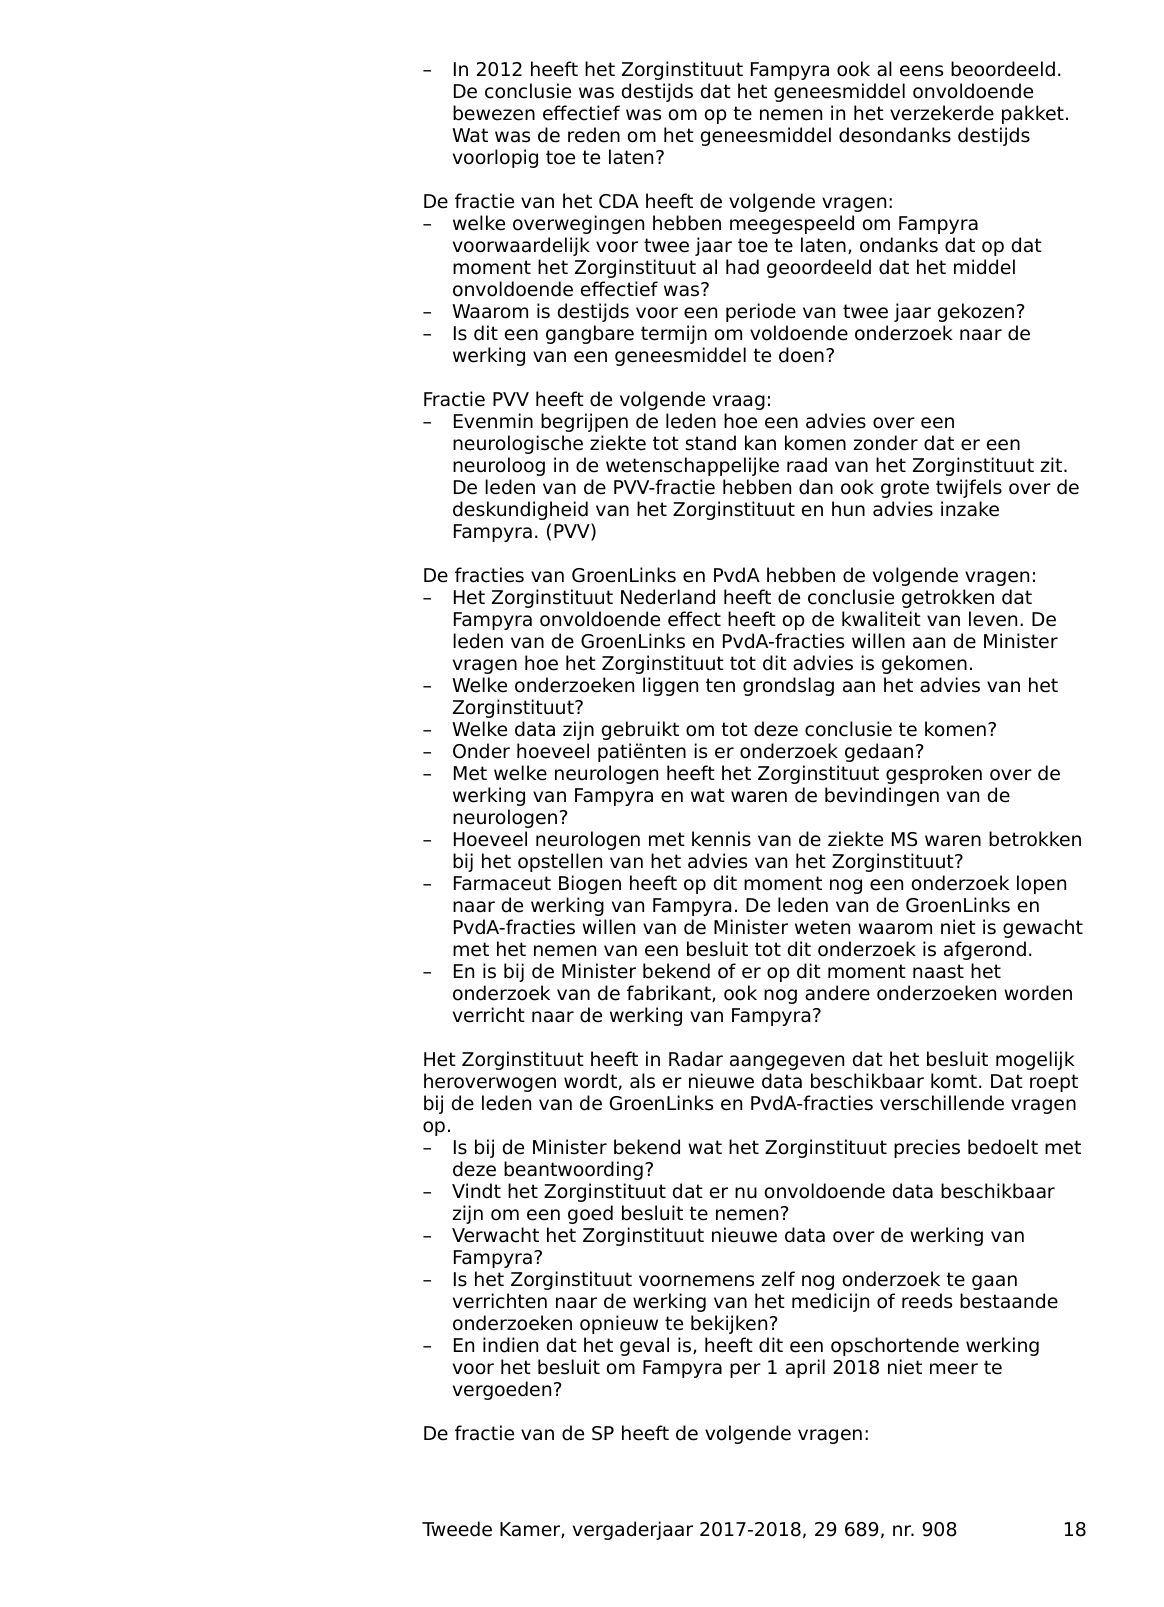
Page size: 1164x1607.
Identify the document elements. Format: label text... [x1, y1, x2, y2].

text – Is dit een gangbare termijn om voldoende onderzoek naar de werking van een geneesmiddel te doen? [422, 323, 1087, 367]
text – Vindt het Zorginstituut dat er nu onvoldoende data beschikbaar zijn om een goed besluit te nemen? [422, 1181, 1087, 1225]
text – Waarom is destijds voor een periode van twee jaar gekozen? [422, 301, 1087, 323]
text Fractie PVV heeft de volgende vraag: [422, 389, 1087, 411]
text – Onder hoeveel patiënten is er onderzoek gedaan? [422, 741, 1087, 763]
text – Is het Zorginstituut voornemens zelf nog onderzoek te gaan verrichten naar de werking van het medicijn of reeds bestaande onderzoeken opnieuw te bekijken? [422, 1269, 1087, 1335]
text – Farmaceut Biogen heeft op dit moment nog een onderzoek lopen naar de werking van Fampyra. De leden van de GroenLinks en PvdA-fracties willen van de Minister weten waarom niet is gewacht met het nemen van een besluit tot dit onderzoek is afgerond. [422, 873, 1087, 961]
text – En is bij de Minister bekend of er op dit moment naast het onderzoek van de fabrikant, ook nog andere onderzoeken worden verricht naar de werking van Fampyra? [422, 961, 1087, 1027]
text – Welke onderzoeken liggen ten grondslag aan het advies van het Zorginstituut? [422, 675, 1087, 719]
text De fractie van de SP heeft de volgende vragen: [422, 1423, 1087, 1445]
text De fractie van het CDA heeft de volgende vragen: [422, 191, 1087, 213]
text De fracties van GroenLinks en PvdA hebben de volgende vragen: [422, 565, 1087, 587]
text – Het Zorginstituut Nederland heeft de conclusie getrokken dat Fampyra onvoldoende effect heeft op de kwaliteit van leven. De leden van de GroenLinks en PvdA-fracties willen aan de Minister vragen hoe het Zorginstituut tot dit advies is gekomen. [422, 587, 1087, 675]
text – Verwacht het Zorginstituut nieuwe data over de werking van Fampyra? [422, 1225, 1087, 1269]
text – Evenmin begrijpen de leden hoe een advies over een neurologische ziekte tot stand kan komen zonder dat er een neuroloog in de wetenschappelijke raad van het Zorginstituut zit. De leden van de PVV-fractie hebben dan ook grote twijfels over de deskundigheid van het Zorginstituut en hun advies inzake Fampyra. (PVV) [422, 411, 1087, 543]
text – Hoeveel neurologen met kennis van de ziekte MS waren betrokken bij het opstellen van het advies van het Zorginstituut? [422, 829, 1087, 873]
text – Is bij de Minister bekend wat het Zorginstituut precies bedoelt met deze beantwoording? [422, 1137, 1087, 1181]
text – welke overwegingen hebben meegespeeld om Fampyra voorwaardelijk voor twee jaar toe te laten, ondanks dat op dat moment het Zorginstituut al had geoordeeld dat het middel onvoldoende effectief was? [422, 213, 1087, 301]
text – En indien dat het geval is, heeft dit een opschortende werking voor het besluit om Fampyra per 1 april 2018 niet meer te vergoeden? [422, 1335, 1087, 1401]
text – Met welke neurologen heeft het Zorginstituut gesproken over de werking van Fampyra en wat waren de bevindingen van de neurologen? [422, 763, 1087, 829]
text – In 2012 heeft het Zorginstituut Fampyra ook al eens beoordeeld. De conclusie was destijds dat het geneesmiddel onvoldoende bewezen effectief was om op te nemen in het verzekerde pakket. Wat was de reden om het geneesmiddel desondanks destijds voorlopig toe te laten? [422, 59, 1087, 169]
text Het Zorginstituut heeft in Radar aangegeven dat het besluit mogelijk heroverwogen wordt, als er nieuwe data beschikbaar komt. Dat roept bij de leden van de GroenLinks en PvdA-fracties verschillende vragen op. [422, 1049, 1087, 1137]
text – Welke data zijn gebruikt om tot deze conclusie te komen? [422, 719, 1087, 741]
